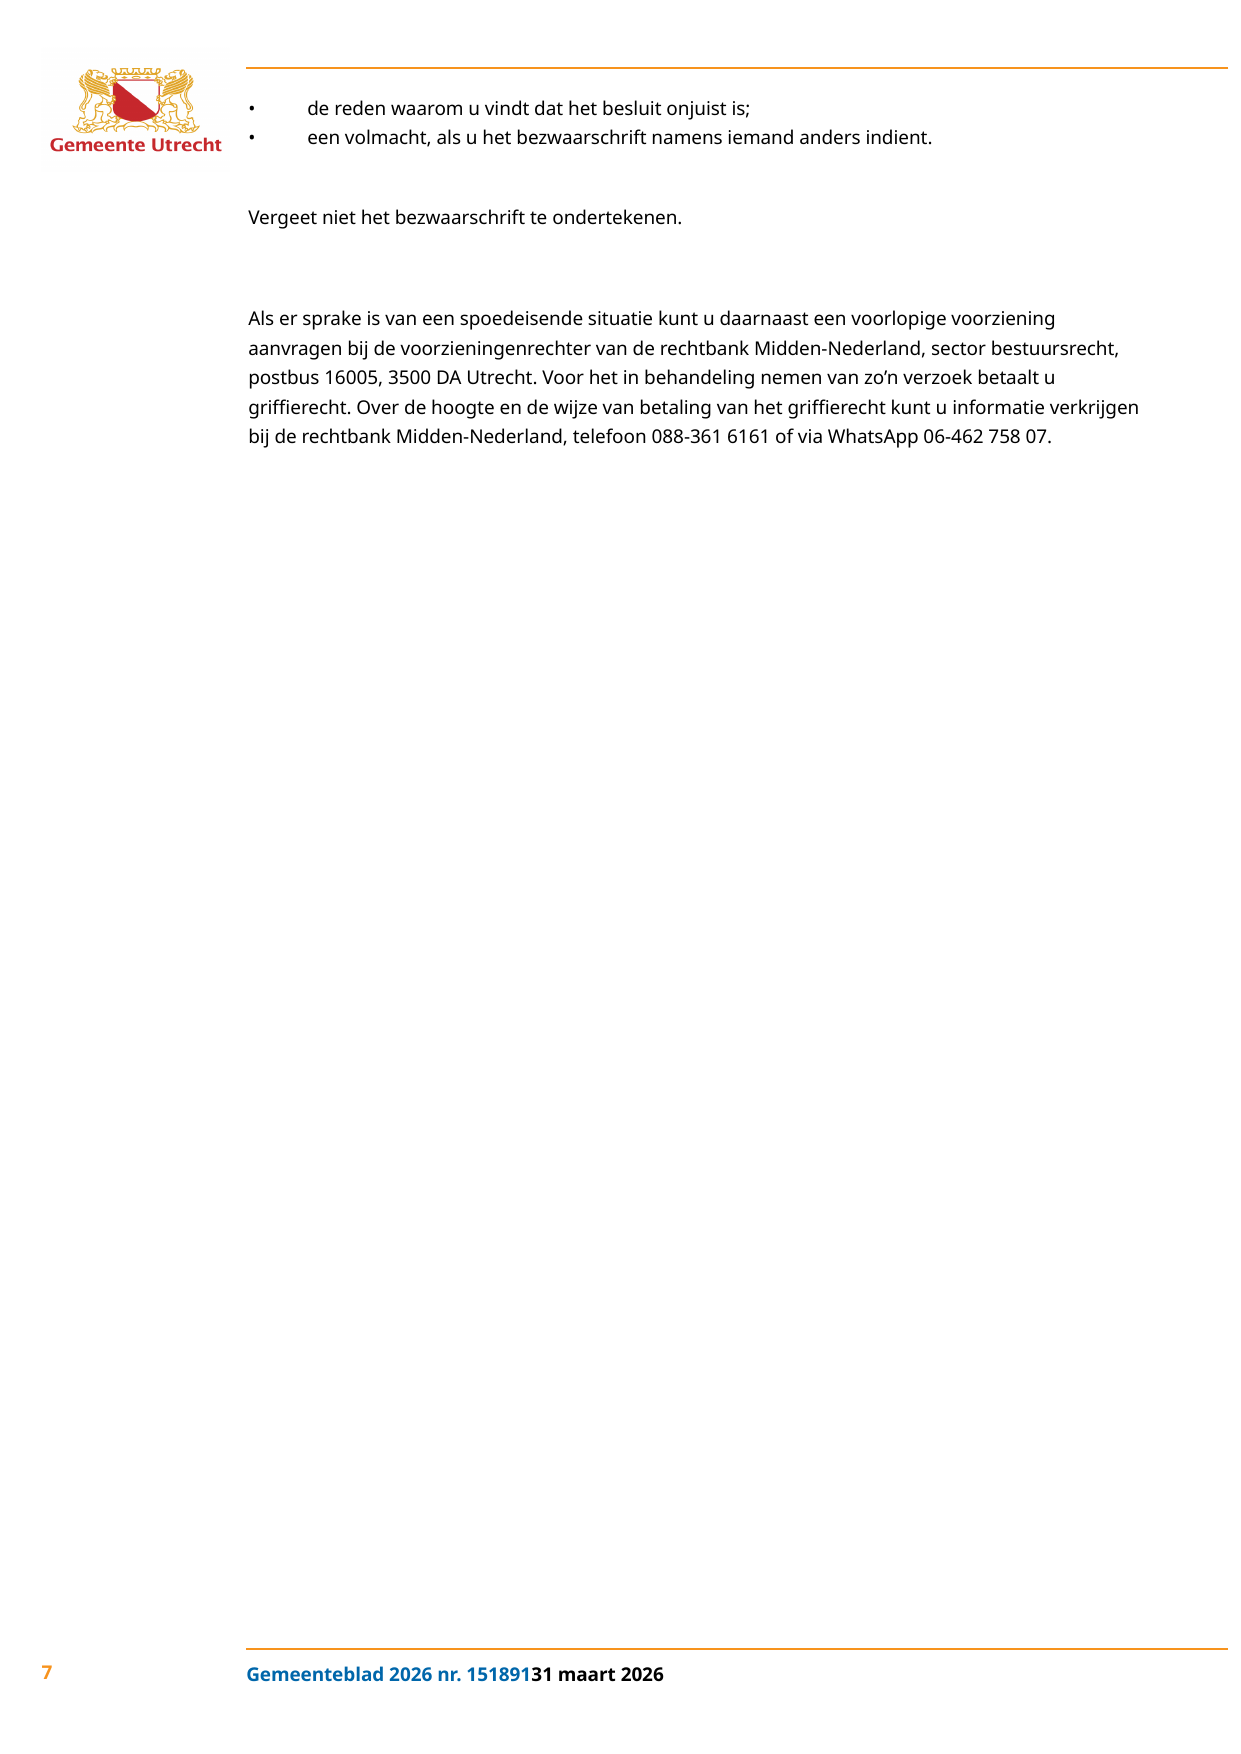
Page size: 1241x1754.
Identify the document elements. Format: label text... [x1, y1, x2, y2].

text Als er sprake is van een spoedeisende situatie kunt u daarnaast een voorlopige voorziening aanvragen bij de voorzieningenrechter van de rechtbank Midden-Nederland, sector bestuursrecht, postbus 16005, 3500 DA Utrecht. Voor het in behandeling nemen van zo’n verzoek betaalt u griffierecht. Over de hoogte en de wijze van betaling van het griffierecht kunt u informatie verkrijgen bij de rechtbank Midden-Nederland, telefoon 088-361 6161 of via WhatsApp 06-462 758 07. [248, 305, 1152, 449]
text Vergeet niet het bezwaarschrift te ondertekenen. [248, 204, 1152, 230]
list een volmacht, als u het bezwaarschrift namens iemand anders indient. [248, 124, 1152, 150]
list de reden waarom u vindt dat het besluit onjuist is; [248, 95, 1152, 121]
picture [41, 47, 231, 172]
